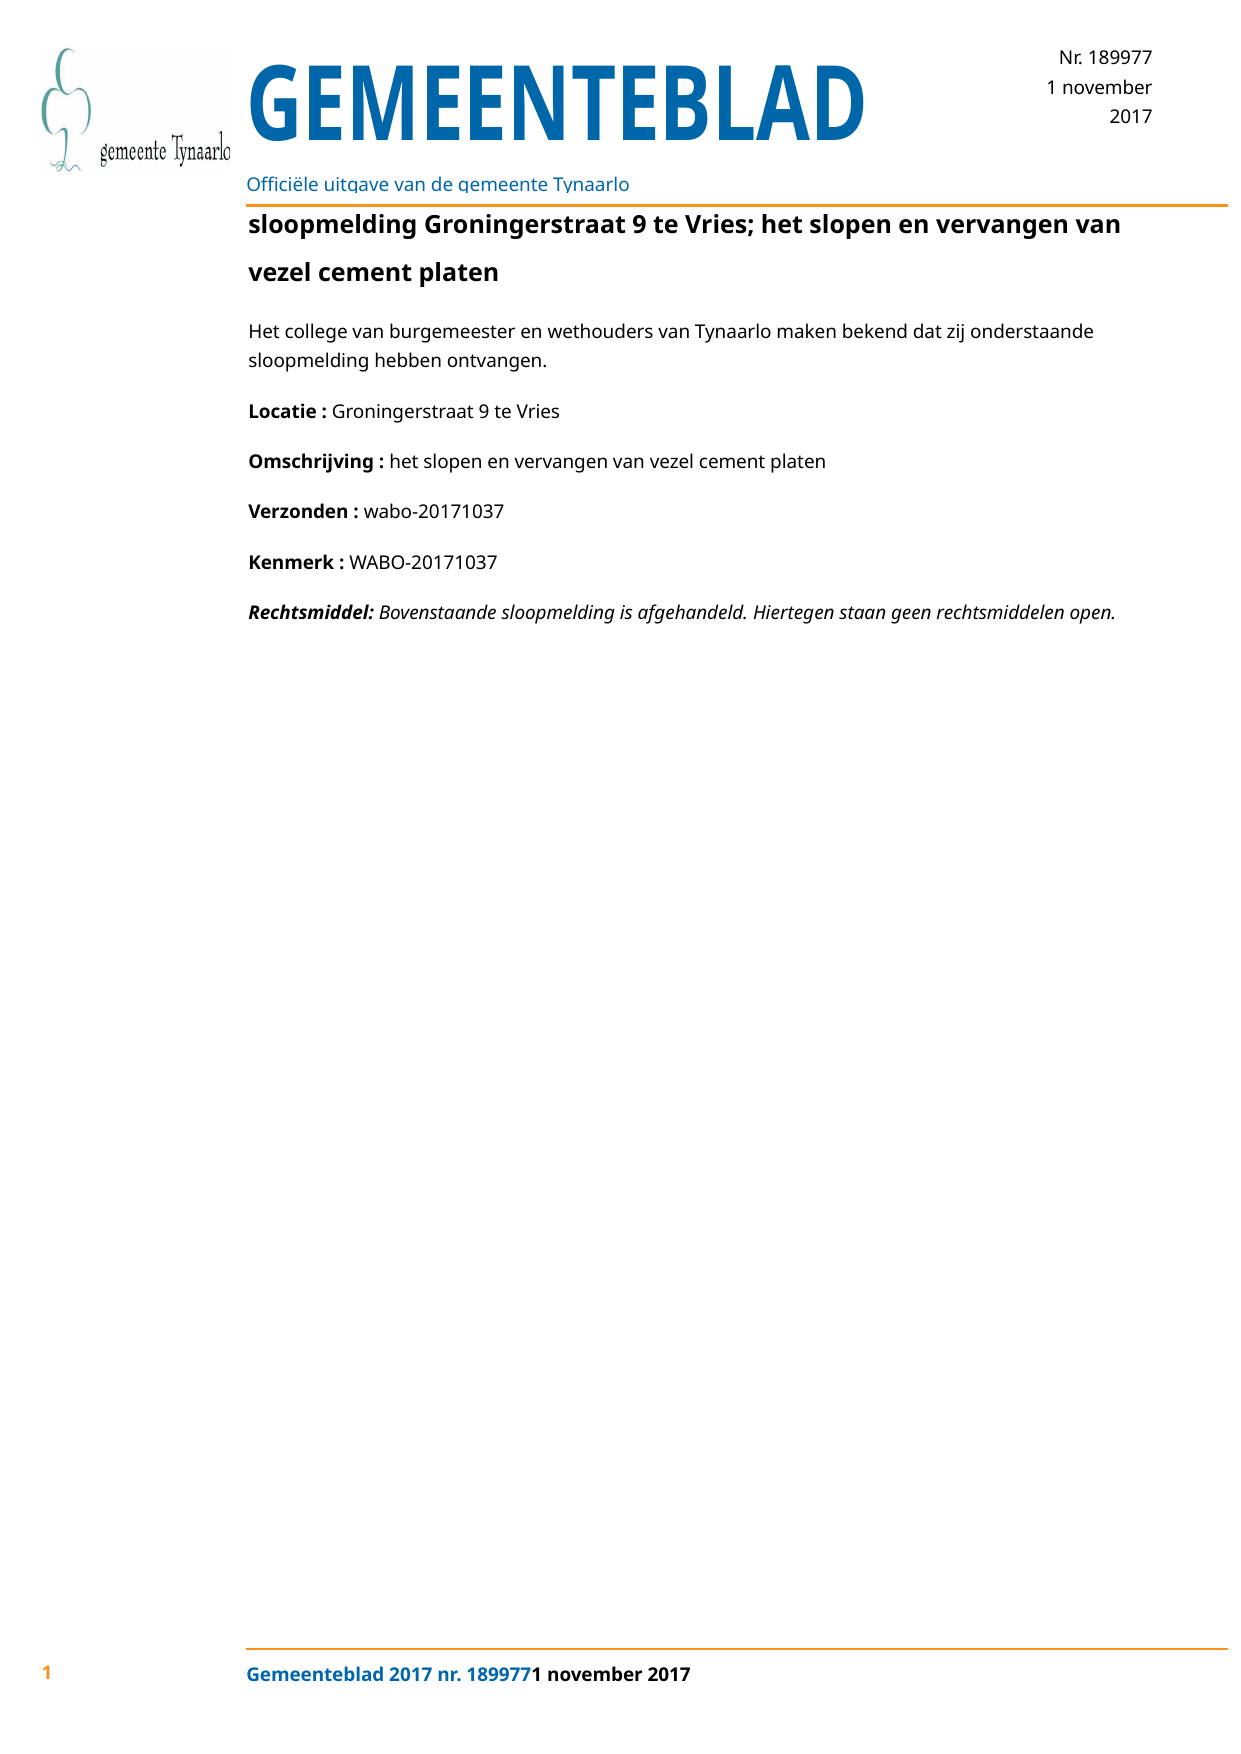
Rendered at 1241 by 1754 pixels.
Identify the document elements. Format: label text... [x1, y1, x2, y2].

text Verzonden : wabo-20171037 [248, 499, 1152, 524]
text Het college van burgemeester en wethouders van Tynaarlo maken bekend dat zij onderstaande sloopmelding hebben ontvangen. [248, 318, 1152, 373]
text Locatie : Groningerstraat 9 te Vries [248, 398, 1152, 424]
picture [41, 47, 231, 172]
text Rechtsmiddel: Bovenstaande sloopmelding is afgehandeld. Hiertegen staan geen rechtsmiddelen open. [248, 599, 1152, 625]
text Omschrijving : het slopen en vervangen van vezel cement platen [248, 448, 1152, 474]
text Kenmerk : WABO-20171037 [248, 549, 1152, 575]
text sloopmelding Groningerstraat 9 te Vries; het slopen en vervangen van vezel cement platen [248, 207, 1152, 288]
